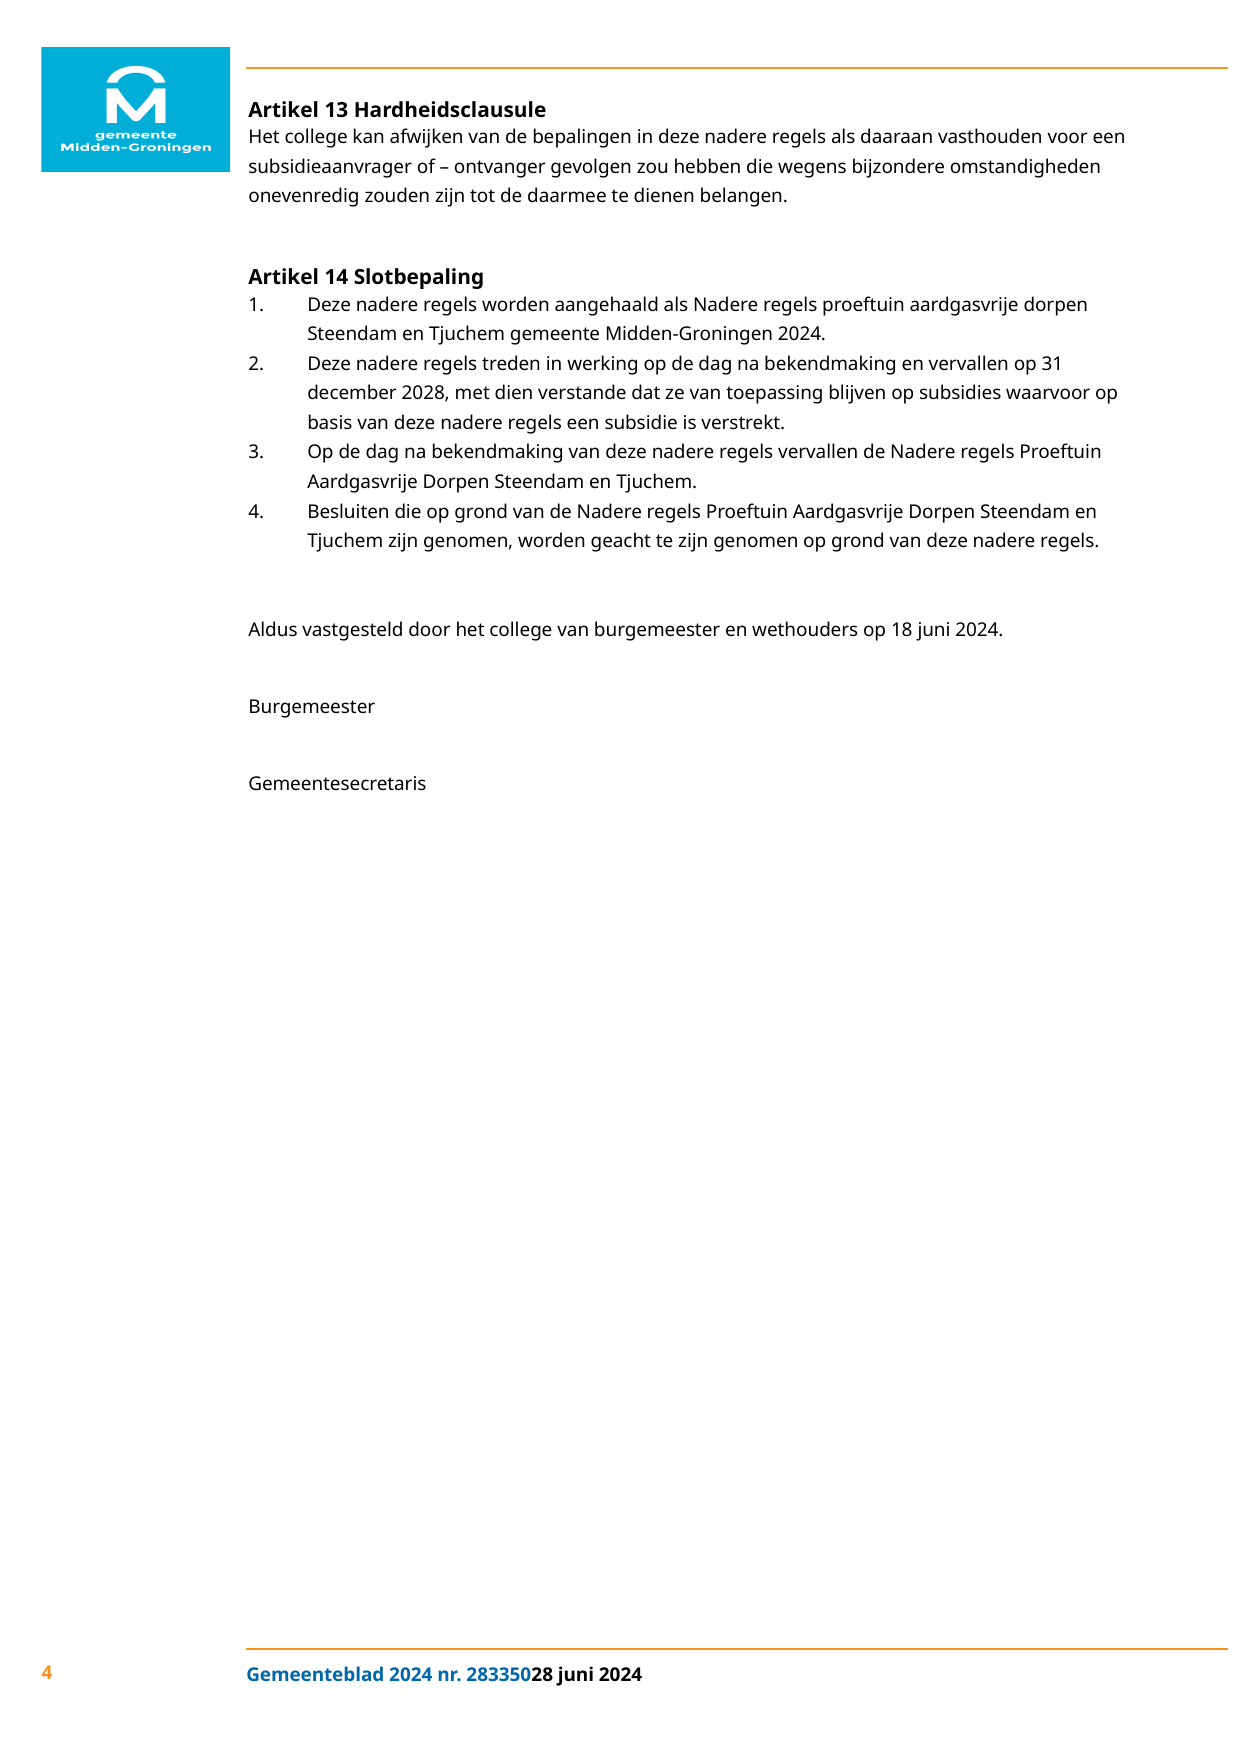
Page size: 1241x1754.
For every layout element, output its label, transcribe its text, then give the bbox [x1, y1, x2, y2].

text Burgemeester [248, 693, 1152, 719]
text Artikel 14 Slotbepaling [248, 262, 1152, 291]
picture [184, 146, 190, 153]
text Het college kan afwijken van de bepalingen in deze nadere regels als daaraan vasthouden voor een subsidieaanvrager of – ontvanger gevolgen zou hebben die wegens bijzondere omstandigheden onevenredig zouden zijn tot de daarmee te dienen belangen. [248, 123, 1152, 208]
list Deze nadere regels treden in werking op de dag na bekendmaking en vervallen op 31 december 2028, met dien verstande dat ze van toepassing blijven op subsidies waarvoor op basis van deze nadere regels een subsidie is verstrekt. [248, 350, 1152, 435]
picture [107, 89, 165, 122]
list Op de dag na bekendmaking van deze nadere regels vervallen de Nadere regels Proeftuin Aardgasvrije Dorpen Steendam en Tjuchem. [248, 439, 1152, 494]
list Deze nadere regels worden aangehaald als Nadere regels proeftuin aardgasvrije dorpen Steendam en Tjuchem gemeente Midden-Groningen 2024. [248, 291, 1152, 346]
text Gemeentesecretaris [248, 771, 1152, 796]
text Artikel 13 Hardheidsclausule [248, 95, 1152, 123]
text Aldus vastgesteld door het college van burgemeester en wethouders op 18 juni 2024. [248, 616, 1152, 642]
list Besluiten die op grond van de Nadere regels Proeftuin Aardgasvrije Dorpen Steendam en Tjuchem zijn genomen, worden geacht te zijn genomen op grond van deze nadere regels. [248, 498, 1152, 553]
picture [108, 66, 164, 82]
